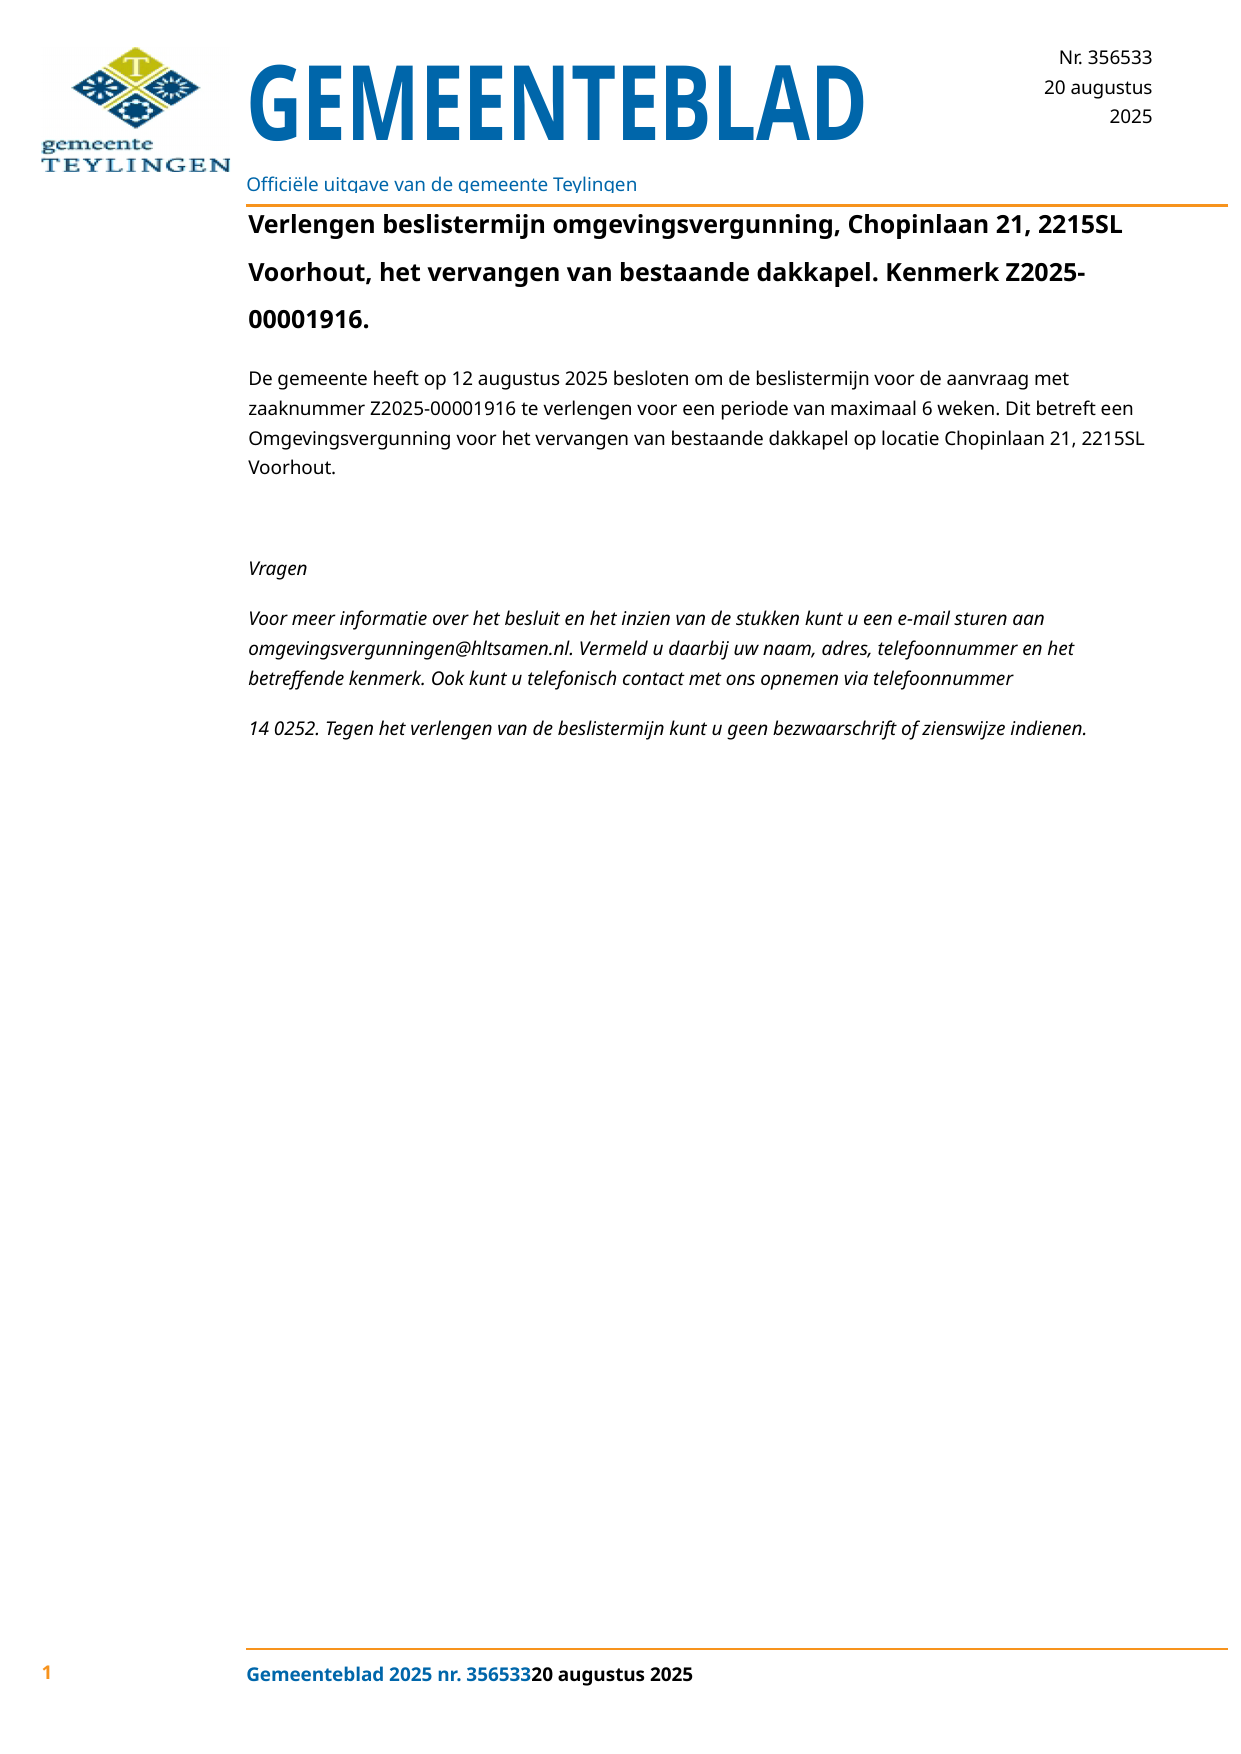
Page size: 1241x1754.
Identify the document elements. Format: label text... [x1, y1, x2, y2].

text 14 0252. Tegen het verlengen van de beslistermijn kunt u geen bezwaarschrift of zienswijze indienen. [248, 715, 1152, 741]
text De gemeente heeft op 12 augustus 2025 besloten om de beslistermijn voor de aanvraag met zaaknummer Z2025-00001916 te verlengen voor een periode van maximaal 6 weken. Dit betreft een Omgevingsvergunning voor het vervangen van bestaande dakkapel op locatie Chopinlaan 21, 2215SL Voorhout. [248, 366, 1152, 480]
picture [41, 47, 231, 172]
text Voor meer informatie over het besluit en het inzien van de stukken kunt u een e-mail sturen aan omgevingsvergunningen@hltsamen.nl. Vermeld u daarbij uw naam, adres, telefoonnummer en het betreffende kenmerk. Ook kunt u telefonisch contact met ons opnemen via telefoonnummer [248, 606, 1152, 690]
text Verlengen beslistermijn omgevingsvergunning, Chopinlaan 21, 2215SL Voorhout, het vervangen van bestaande dakkapel. Kenmerk Z2025-00001916. [248, 207, 1152, 336]
text Vragen [248, 555, 1152, 581]
